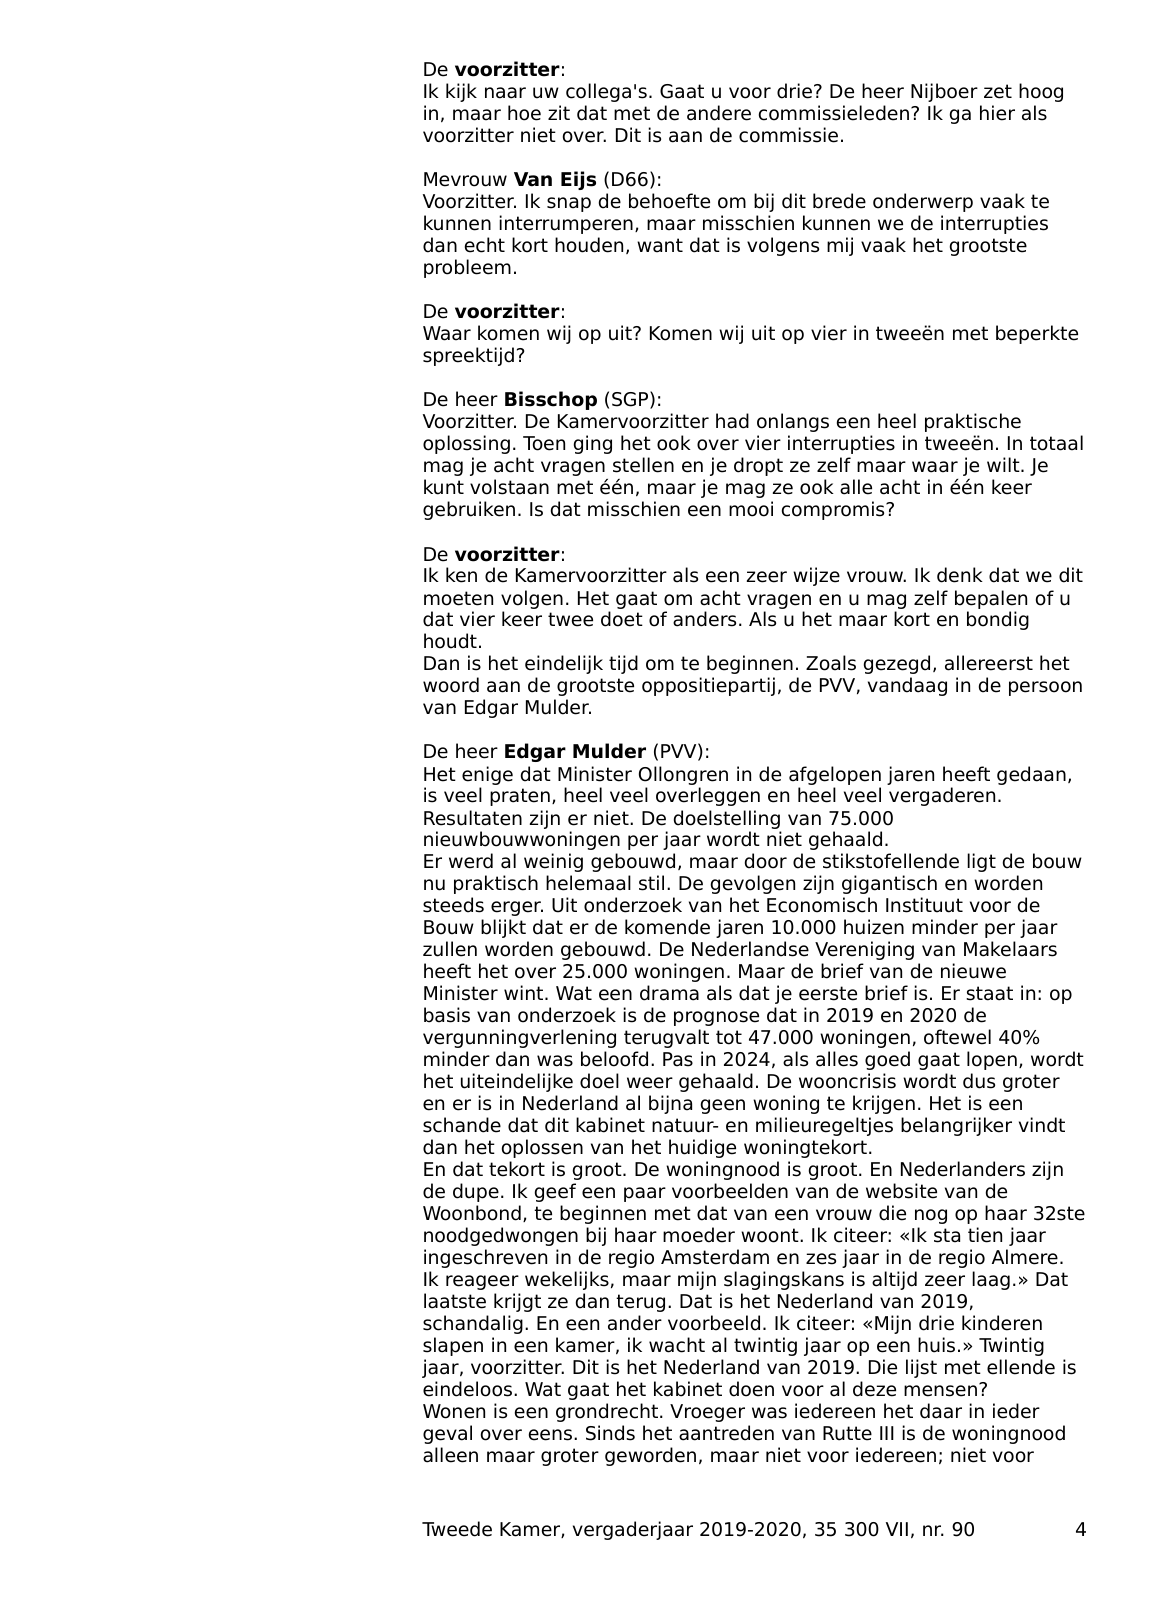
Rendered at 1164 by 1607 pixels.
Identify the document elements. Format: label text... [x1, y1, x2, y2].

text Het enige dat Minister Ollongren in de afgelopen jaren heeft gedaan, is veel praten, heel veel overleggen en heel veel vergaderen. Resultaten zijn er niet. De doelstelling van 75.000 nieuwbouwwoningen per jaar wordt niet gehaald. [422, 763, 1087, 851]
text Ik ken de Kamervoorzitter als een zeer wijze vrouw. Ik denk dat we dit moeten volgen. Het gaat om acht vragen en u mag zelf bepalen of u dat vier keer twee doet of anders. Als u het maar kort en bondig houdt. [422, 565, 1087, 653]
text Wonen is een grondrecht. Vroeger was iedereen het daar in ieder geval over eens. Sinds het aantreden van Rutte III is de woningnood alleen maar groter geworden, maar niet voor iedereen; niet voor [422, 1401, 1087, 1467]
text Voorzitter. De Kamervoorzitter had onlangs een heel praktische oplossing. Toen ging het ook over vier interrupties in tweeën. In totaal mag je acht vragen stellen en je dropt ze zelf maar waar je wilt. Je kunt volstaan met één, maar je mag ze ook alle acht in één keer gebruiken. Is dat misschien een mooi compromis? [422, 411, 1087, 521]
text De heer Edgar Mulder (PVV): [422, 741, 1087, 763]
text De voorzitter: [422, 301, 1087, 323]
text Ik kijk naar uw collega's. Gaat u voor drie? De heer Nijboer zet hoog in, maar hoe zit dat met de andere commissieleden? Ik ga hier als voorzitter niet over. Dit is aan de commissie. [422, 81, 1087, 147]
text De voorzitter: [422, 59, 1087, 81]
text Mevrouw Van Eijs (D66): [422, 169, 1087, 191]
text Er werd al weinig gebouwd, maar door de stikstofellende ligt de bouw nu praktisch helemaal stil. De gevolgen zijn gigantisch en worden steeds erger. Uit onderzoek van het Economisch Instituut voor de Bouw blijkt dat er de komende jaren 10.000 huizen minder per jaar zullen worden gebouwd. De Nederlandse Vereniging van Makelaars heeft het over 25.000 woningen. Maar de brief van de nieuwe Minister wint. Wat een drama als dat je eerste brief is. Er staat in: op basis van onderzoek is de prognose dat in 2019 en 2020 de vergunningverlening terugvalt tot 47.000 woningen, oftewel 40% minder dan was beloofd. Pas in 2024, als alles goed gaat lopen, wordt het uiteindelijke doel weer gehaald. De wooncrisis wordt dus groter en er is in Nederland al bijna geen woning te krijgen. Het is een schande dat dit kabinet natuur- en milieuregeltjes belangrijker vindt dan het oplossen van het huidige woningtekort. [422, 851, 1087, 1159]
text Dan is het eindelijk tijd om te beginnen. Zoals gezegd, allereerst het woord aan de grootste oppositiepartij, de PVV, vandaag in de persoon van Edgar Mulder. [422, 653, 1087, 719]
text De voorzitter: [422, 543, 1087, 565]
text Voorzitter. Ik snap de behoefte om bij dit brede onderwerp vaak te kunnen interrumperen, maar misschien kunnen we de interrupties dan echt kort houden, want dat is volgens mij vaak het grootste probleem. [422, 191, 1087, 279]
text Waar komen wij op uit? Komen wij uit op vier in tweeën met beperkte spreektijd? [422, 323, 1087, 367]
text De heer Bisschop (SGP): [422, 389, 1087, 411]
text En dat tekort is groot. De woningnood is groot. En Nederlanders zijn de dupe. Ik geef een paar voorbeelden van de website van de Woonbond, te beginnen met dat van een vrouw die nog op haar 32ste noodgedwongen bij haar moeder woont. Ik citeer: «Ik sta tien jaar ingeschreven in de regio Amsterdam en zes jaar in de regio Almere. Ik reageer wekelijks, maar mijn slagingskans is altijd zeer laag.» Dat laatste krijgt ze dan terug. Dat is het Nederland van 2019, schandalig. En een ander voorbeeld. Ik citeer: «Mijn drie kinderen slapen in een kamer, ik wacht al twintig jaar op een huis.» Twintig jaar, voorzitter. Dit is het Nederland van 2019. Die lijst met ellende is eindeloos. Wat gaat het kabinet doen voor al deze mensen? [422, 1159, 1087, 1401]
